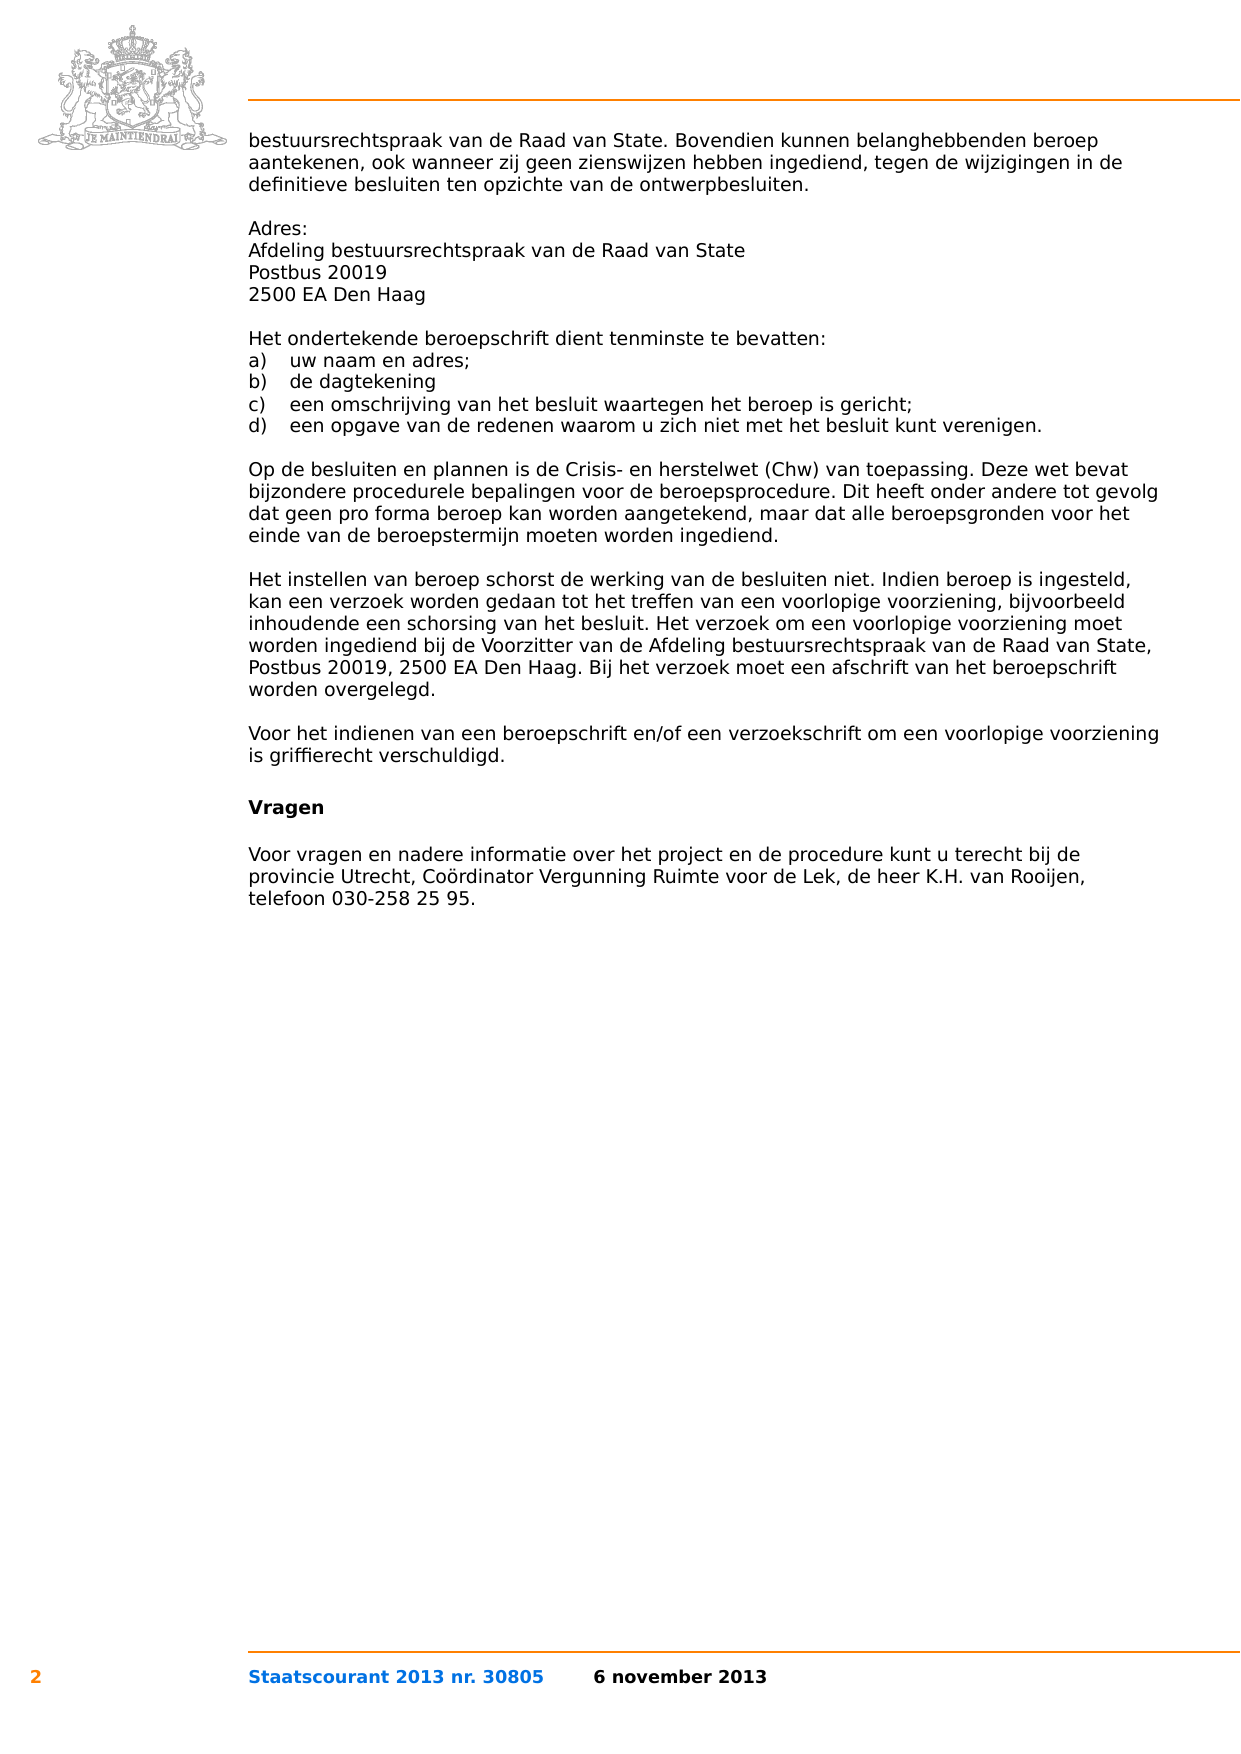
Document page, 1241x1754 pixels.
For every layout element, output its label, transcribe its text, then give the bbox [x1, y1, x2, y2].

text Afdeling bestuursrechtspraak van de Raad van State [248, 240, 1163, 262]
text a) uw naam en adres; [248, 349, 1163, 371]
text Het instellen van beroep schorst de werking van de besluiten niet. Indien beroep is ingesteld, kan een verzoek worden gedaan tot het treffen van een voorlopige voorziening, bijvoorbeeld inhoudende een schorsing van het besluit. Het verzoek om een voorlopige voorziening moet worden ingediend bij de Voorzitter van de Afdeling bestuursrechtspraak van de Raad van State, Postbus 20019, 2500 EA Den Haag. Bij het verzoek moet een afschrift van het beroepschrift worden overgelegd. [248, 569, 1163, 701]
text Het ondertekende beroepschrift dient tenminste te bevatten: [248, 327, 1163, 349]
text Postbus 20019 [248, 262, 1163, 284]
text Voor het indienen van een beroepschrift en/of een verzoekschrift om een voorlopige voorziening is griffierecht verschuldigd. [248, 723, 1163, 767]
text Op de besluiten en plannen is de Crisis- en herstelwet (Chw) van toepassing. Deze wet bevat bijzondere procedurele bepalingen voor de beroepsprocedure. Dit heeft onder andere tot gevolg dat geen pro forma beroep kan worden aangetekend, maar dat alle beroepsgronden voor het einde van de beroepstermijn moeten worden ingediend. [248, 459, 1163, 547]
text Voor vragen en nadere informatie over het project en de procedure kunt u terecht bij de provincie Utrecht, Coördinator Vergunning Ruimte voor de Lek, de heer K.H. van Rooijen, telefoon 030-258 25 95. [248, 844, 1163, 910]
text c) een omschrijving van het besluit waartegen het beroep is gericht; [248, 393, 1163, 415]
subtitle Vragen [248, 797, 1163, 819]
text bestuursrechtspraak van de Raad van State. Bovendien kunnen belanghebbenden beroep aantekenen, ook wanneer zij geen zienswijzen hebben ingediend, tegen de wijzigingen in de definitieve besluiten ten opzichte van de ontwerpbesluiten. [248, 130, 1163, 196]
text Adres: [248, 218, 1163, 240]
text 2500 EA Den Haag [248, 284, 1163, 306]
picture [38, 25, 227, 150]
text b) de dagtekening [248, 371, 1163, 393]
text d) een opgave van de redenen waarom u zich niet met het besluit kunt verenigen. [248, 415, 1163, 437]
